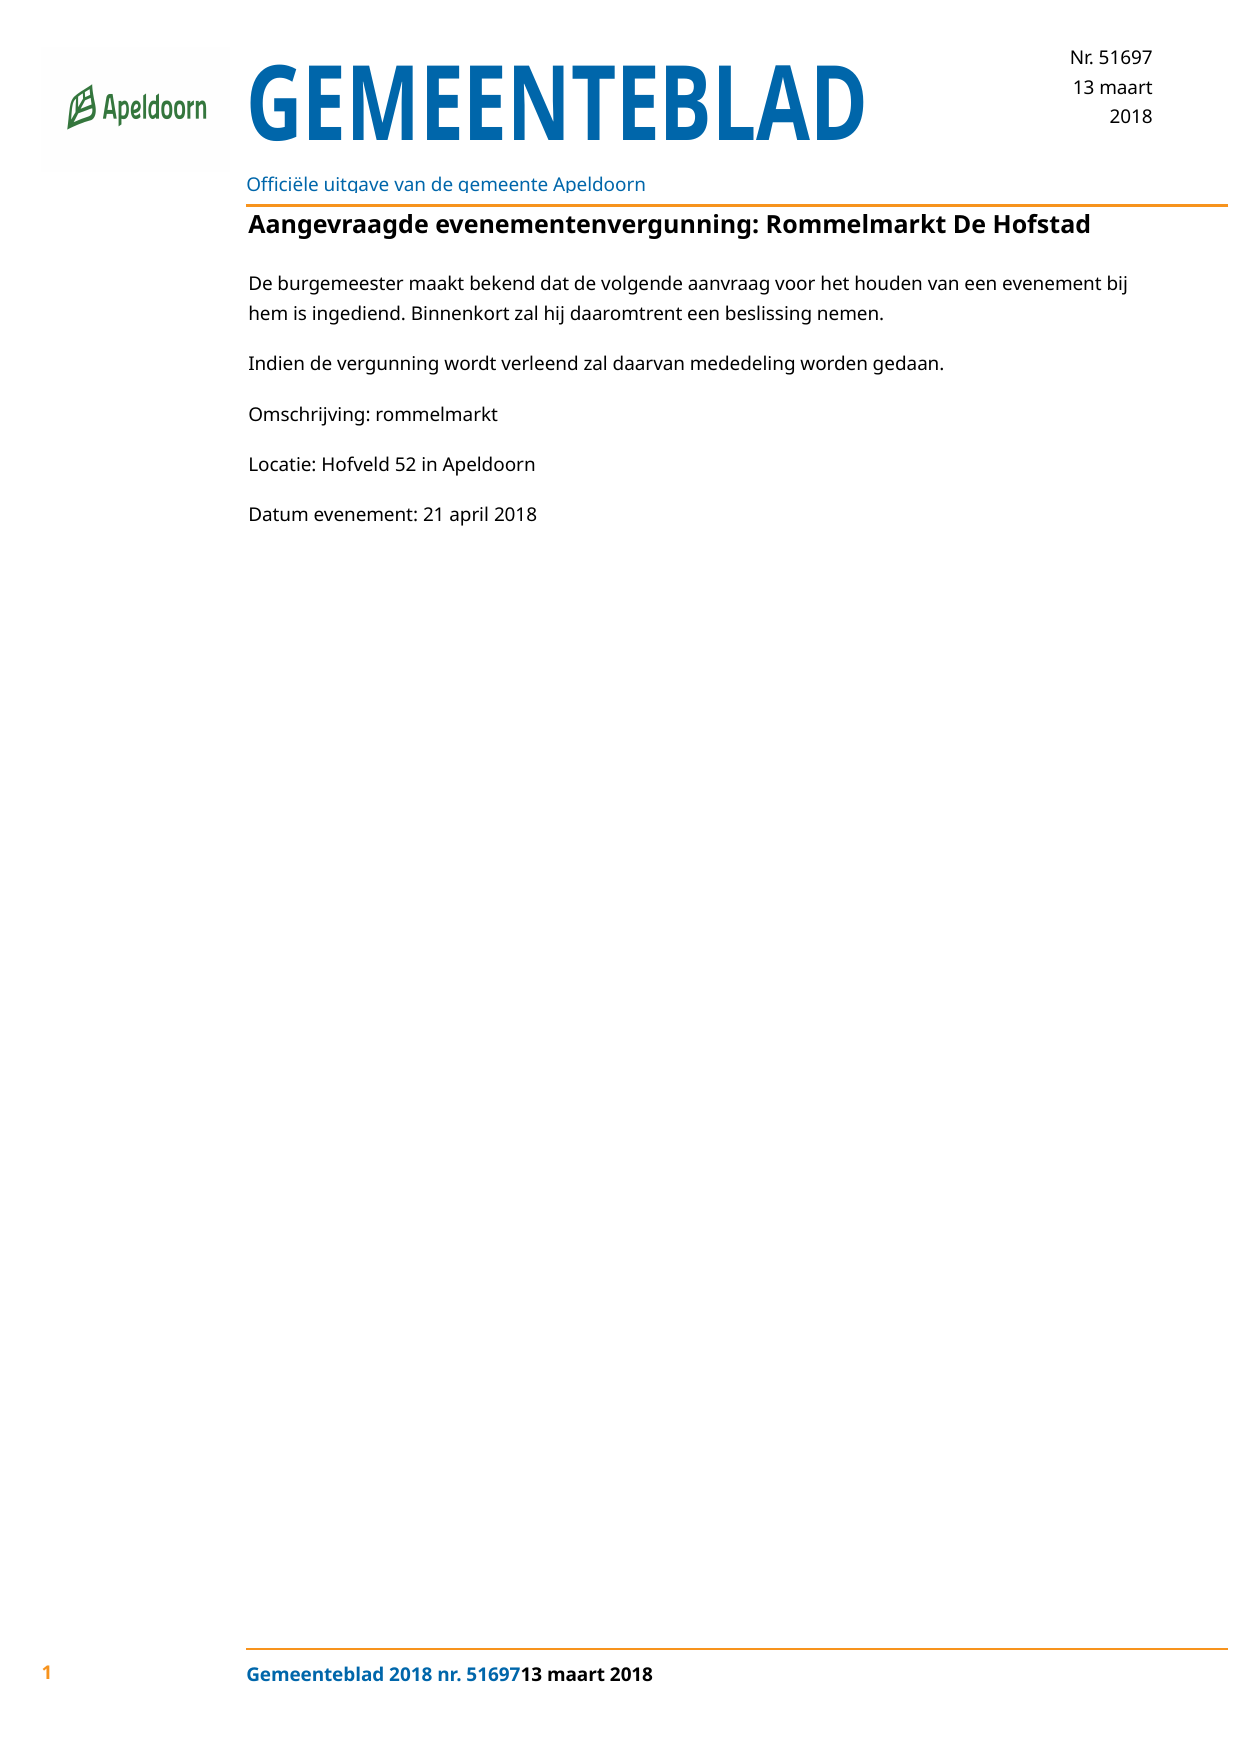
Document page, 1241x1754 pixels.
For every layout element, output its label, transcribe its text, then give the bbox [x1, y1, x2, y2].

text De burgemeester maakt bekend dat de volgende aanvraag voor het houden van een evenement bij hem is ingediend. Binnenkort zal hij daaromtrent een beslissing nemen. [248, 270, 1152, 326]
text Indien de vergunning wordt verleend zal daarvan mededeling worden gedaan. [248, 350, 1152, 376]
text Datum evenement: 21 april 2018 [248, 502, 1152, 527]
picture [41, 47, 231, 172]
text Aangevraagde evenementenvergunning: Rommelmarkt De Hofstad [248, 207, 1152, 241]
text Locatie: Hofveld 52 in Apeldoorn [248, 451, 1152, 477]
text Omschrijving: rommelmarkt [248, 401, 1152, 426]
